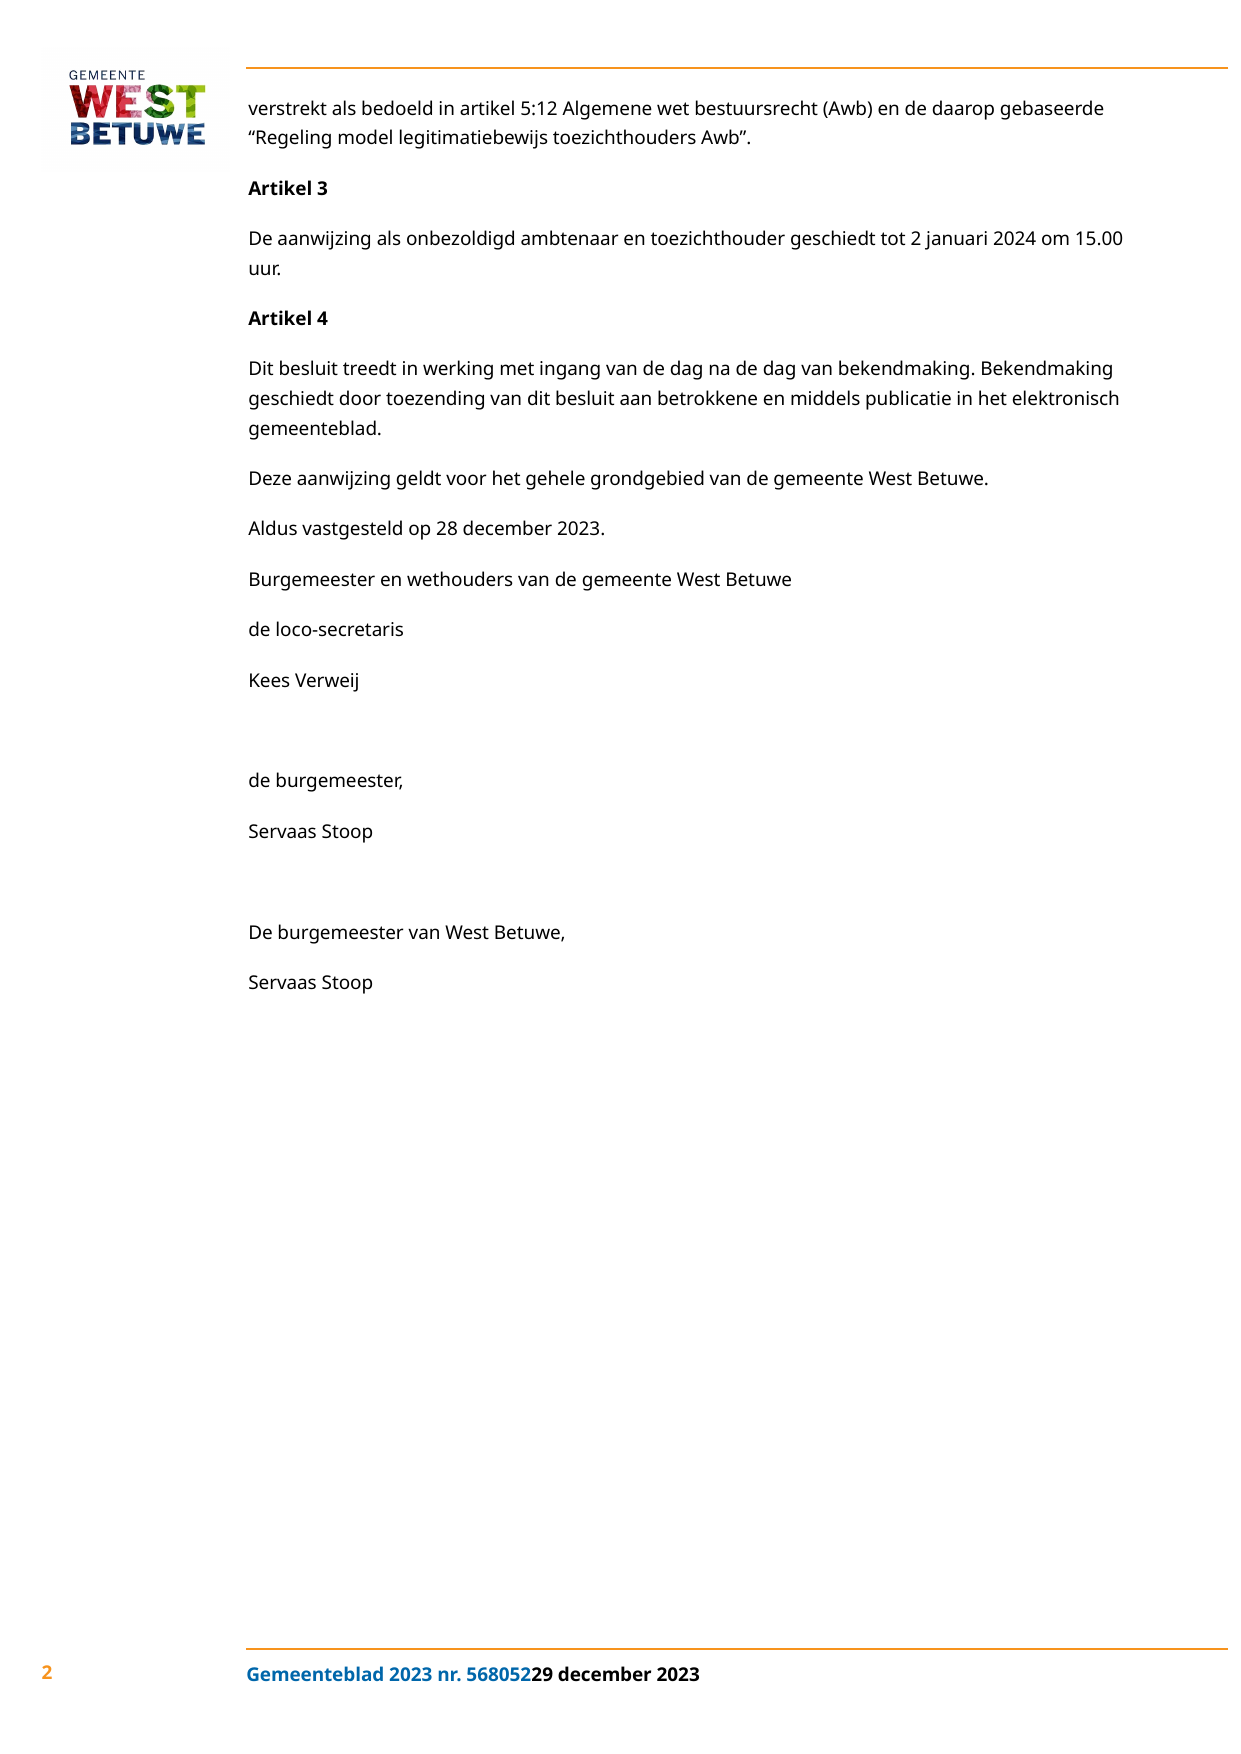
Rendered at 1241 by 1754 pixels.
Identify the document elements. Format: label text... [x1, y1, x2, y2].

text Aldus vastgesteld op 28 december 2023. [248, 516, 1152, 541]
text de loco-secretaris [248, 616, 1152, 642]
text Servaas Stoop [248, 818, 1152, 844]
text Deze aanwijzing geldt voor het gehele grondgebied van de gemeente West Betuwe. [248, 465, 1152, 491]
text De burgemeester van West Betuwe, [248, 919, 1152, 945]
text Artikel 4 [248, 305, 1152, 331]
text Dit besluit treedt in werking met ingang van de dag na de dag van bekendmaking. Bekendmaking geschiedt door toezending van dit besluit aan betrokkene en middels publicatie in het elektronisch gemeenteblad. [248, 356, 1152, 441]
text De aanwijzing als onbezoldigd ambtenaar en toezichthouder geschiedt tot 2 januari 2024 om 15.00 uur. [248, 225, 1152, 281]
text Burgemeester en wethouders van de gemeente West Betuwe [248, 566, 1152, 592]
picture [41, 47, 231, 172]
text Kees Verweij [248, 667, 1152, 693]
text Servaas Stoop [248, 969, 1152, 995]
text verstrekt als bedoeld in artikel 5:12 Algemene wet bestuursrecht (Awb) en de daarop gebaseerde “Regeling model legitimatiebewijs toezichthouders Awb”. [248, 95, 1152, 150]
text Artikel 3 [248, 175, 1152, 201]
text de burgemeester, [248, 768, 1152, 793]
